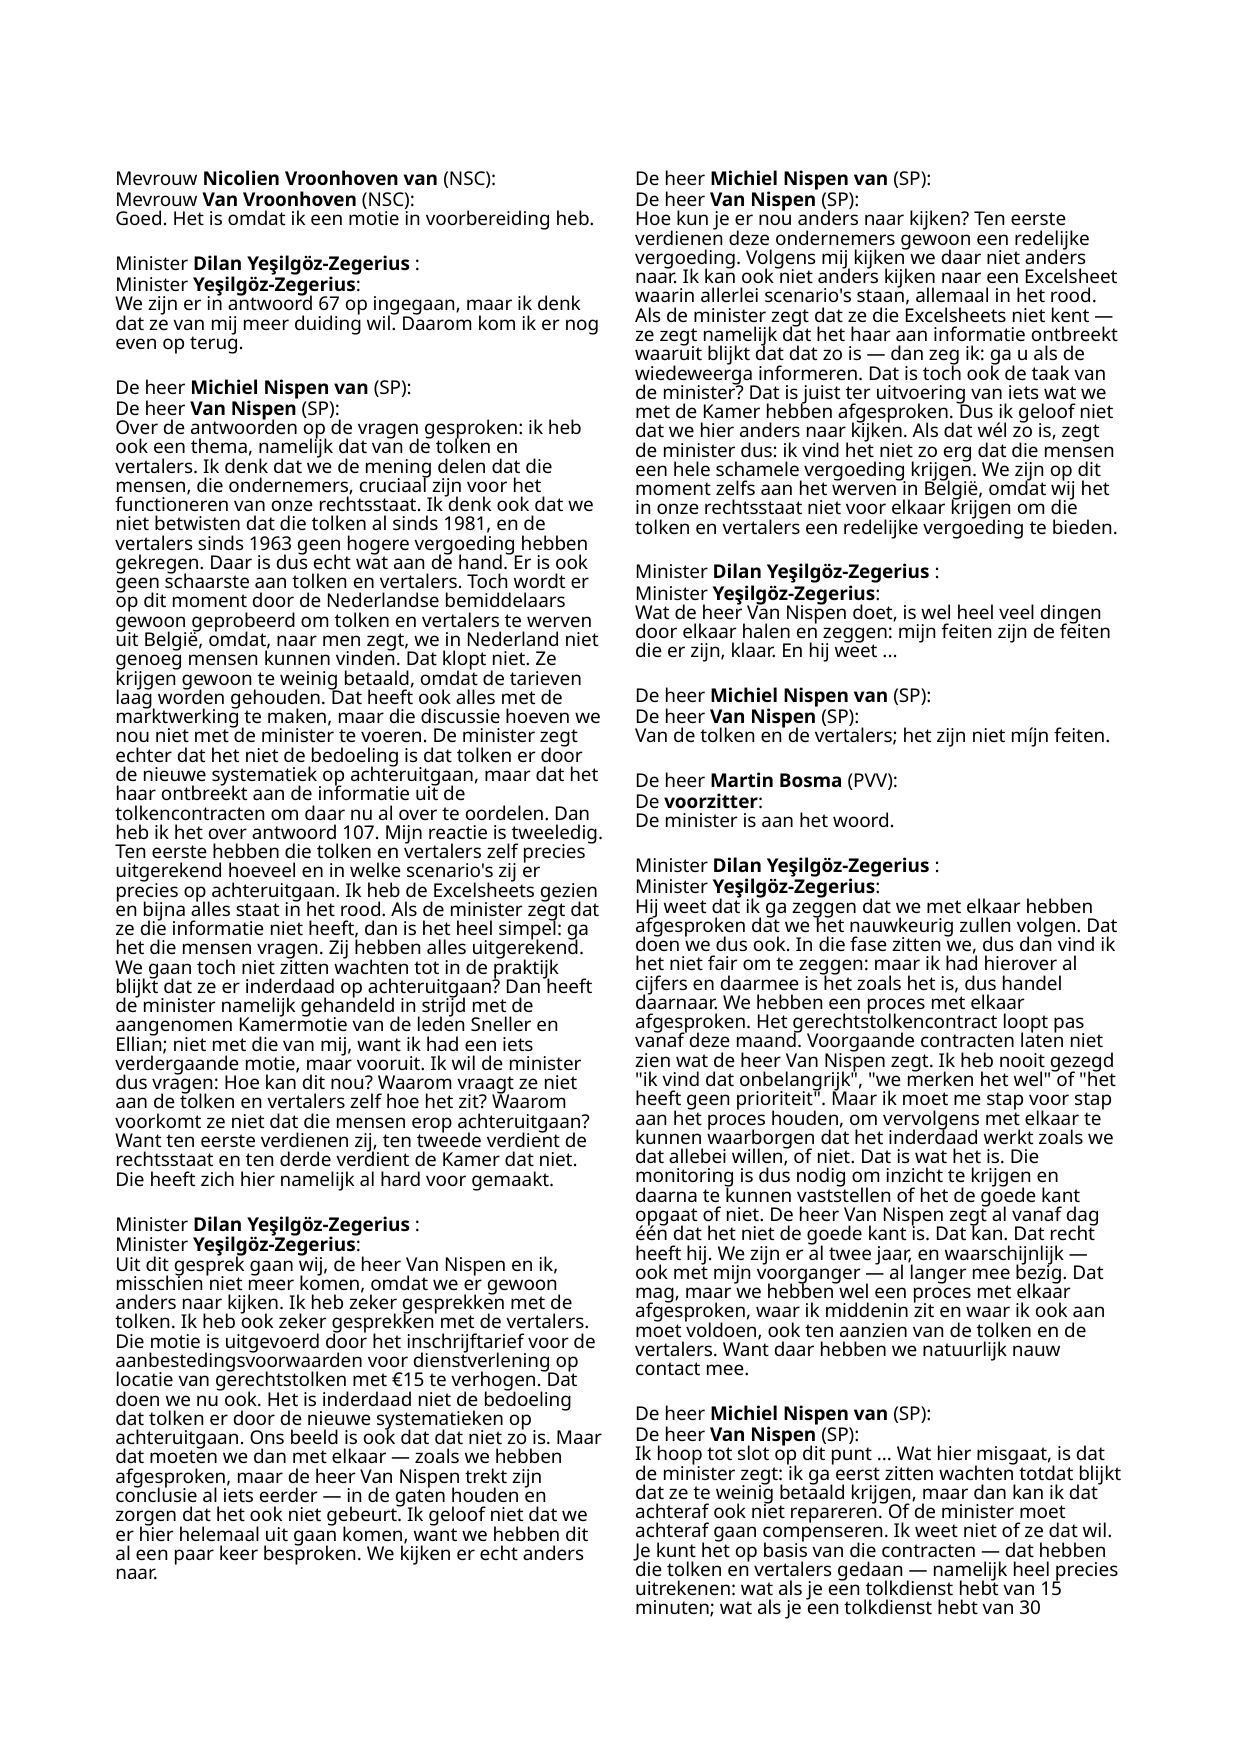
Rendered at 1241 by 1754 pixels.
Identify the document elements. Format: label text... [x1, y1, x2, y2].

text Minister Yeşilgöz-Zegerius: [635, 878, 1125, 898]
text De heer Martin Bosma (PVV): [635, 767, 1125, 793]
text Uit dit gesprek gaan wij, de heer Van Nispen en ik, misschien niet meer komen, omdat we er gewoon anders naar kijken. Ik heb zeker gesprekken met de tolken. Ik heb ook zeker gesprekken met de vertalers. Die motie is uitgevoerd door het inschrijftarief voor de aanbestedingsvoorwaarden voor dienstverlening op locatie van gerechtstolken met €15 te verhogen. Dat doen we nu ook. Het is inderdaad niet de bedoeling dat tolken er door de nieuwe systematieken op achteruitgaan. Ons beeld is ook dat dat niet zo is. Maar dat moeten we dan met elkaar — zoals we hebben afgesproken, maar de heer Van Nispen trekt zijn conclusie al iets eerder — in de gaten houden en zorgen dat het ook niet gebeurt. Ik geloof niet dat we er hier helemaal uit gaan komen, want we hebben dit al een paar keer besproken. We kijken er echt anders naar. [115, 1256, 605, 1583]
text Minister Yeşilgöz-Zegerius: [115, 1236, 605, 1256]
text De minister is aan het woord. [635, 812, 1125, 832]
text Mevrouw Nicolien Vroonhoven van (NSC): [115, 165, 605, 191]
text Mevrouw Van Vroonhoven (NSC): [115, 191, 605, 210]
text De heer Michiel Nispen van (SP): [115, 374, 605, 400]
text Goed. Het is omdat ik een motie in voorbereiding heb. [115, 210, 605, 229]
text Minister Dilan Yeşilgöz-Zegerius : [115, 250, 605, 276]
text Minister Yeşilgöz-Zegerius: [635, 584, 1125, 604]
text De heer Van Nispen (SP): [635, 708, 1125, 727]
text De heer Van Nispen (SP): [115, 400, 605, 419]
text Minister Dilan Yeşilgöz-Zegerius : [115, 1211, 605, 1236]
text Hij weet dat ik ga zeggen dat we met elkaar hebben afgesproken dat we het nauwkeurig zullen volgen. Dat doen we dus ook. In die fase zitten we, dus dan vind ik het niet fair om te zeggen: maar ik had hierover al cijfers en daarmee is het zoals het is, dus handel daarnaar. We hebben een proces met elkaar afgesproken. Het gerechtstolkencontract loopt pas vanaf deze maand. Voorgaande contracten laten niet zien wat de heer Van Nispen zegt. Ik heb nooit gezegd "ik vind dat onbelangrijk", "we merken het wel" of "het heeft geen prioriteit". Maar ik moet me stap voor stap aan het proces houden, om vervolgens met elkaar te kunnen waarborgen dat het inderdaad werkt zoals we dat allebei willen, of niet. Dat is wat het is. Die monitoring is dus nodig om inzicht te krijgen en daarna te kunnen vaststellen of het de goede kant opgaat of niet. De heer Van Nispen zegt al vanaf dag één dat het niet de goede kant is. Dat kan. Dat recht heeft hij. We zijn er al twee jaar, en waarschijnlijk — ook met mijn voorganger — al langer mee bezig. Dat mag, maar we hebben wel een proces met elkaar afgesproken, waar ik middenin zit en waar ik ook aan moet voldoen, ook ten aanzien van de tolken en de vertalers. Want daar hebben we natuurlijk nauw contact mee. [635, 898, 1125, 1379]
text Ik hoop tot slot op dit punt ... Wat hier misgaat, is dat de minister zegt: ik ga eerst zitten wachten totdat blijkt dat ze te weinig betaald krijgen, maar dan kan ik dat achteraf ook niet repareren. Of de minister moet achteraf gaan compenseren. Ik weet niet of ze dat wil. Je kunt het op basis van die contracten — dat hebben die tolken en vertalers gedaan — namelijk heel precies uitrekenen: wat als je een tolkdienst hebt van 15 minuten; wat als je een tolkdienst hebt van 30 [635, 1445, 1125, 1619]
text We zijn er in antwoord 67 op ingegaan, maar ik denk dat ze van mij meer duiding wil. Daarom kom ik er nog even op terug. [115, 295, 605, 353]
text De heer Michiel Nispen van (SP): [635, 1400, 1125, 1426]
text Minister Dilan Yeşilgöz-Zegerius : [635, 559, 1125, 584]
text Hoe kun je er nou anders naar kijken? Ten eerste verdienen deze ondernemers gewoon een redelijke vergoeding. Volgens mij kijken we daar niet anders naar. Ik kan ook niet anders kijken naar een Excelsheet waarin allerlei scenario's staan, allemaal in het rood. Als de minister zegt dat ze die Excelsheets niet kent — ze zegt namelijk dat het haar aan informatie ontbreekt waaruit blijkt dat dat zo is — dan zeg ik: ga u als de wiedeweerga informeren. Dat is toch ook de taak van de minister? Dat is juist ter uitvoering van iets wat we met de Kamer hebben afgesproken. Dus ik geloof niet dat we hier anders naar kijken. Als dat wél zo is, zegt de minister dus: ik vind het niet zo erg dat die mensen een hele schamele vergoeding krijgen. We zijn op dit moment zelfs aan het werven in België, omdat wij het in onze rechtsstaat niet voor elkaar krijgen om die tolken en vertalers een redelijke vergoeding te bieden. [635, 210, 1125, 538]
text De heer Michiel Nispen van (SP): [635, 165, 1125, 191]
text De voorzitter: [635, 793, 1125, 812]
text Over de antwoorden op de vragen gesproken: ik heb ook een thema, namelijk dat van de tolken en vertalers. Ik denk dat we de mening delen dat die mensen, die ondernemers, cruciaal zijn voor het functioneren van onze rechtsstaat. Ik denk ook dat we niet betwisten dat die tolken al sinds 1981, en de vertalers sinds 1963 geen hogere vergoeding hebben gekregen. Daar is dus echt wat aan de hand. Er is ook geen schaarste aan tolken en vertalers. Toch wordt er op dit moment door de Nederlandse bemiddelaars gewoon geprobeerd om tolken en vertalers te werven uit België, omdat, naar men zegt, we in Nederland niet genoeg mensen kunnen vinden. Dat klopt niet. Ze krijgen gewoon te weinig betaald, omdat de tarieven laag worden gehouden. Dat heeft ook alles met de marktwerking te maken, maar die discussie hoeven we nou niet met de minister te voeren. De minister zegt echter dat het niet de bedoeling is dat tolken er door de nieuwe systematiek op achteruitgaan, maar dat het haar ontbreekt aan de informatie uit de tolkencontracten om daar nu al over te oordelen. Dan heb ik het over antwoord 107. Mijn reactie is tweeledig. Ten eerste hebben die tolken en vertalers zelf precies uitgerekend hoeveel en in welke scenario's zij er precies op achteruitgaan. Ik heb de Excelsheets gezien en bijna alles staat in het rood. Als de minister zegt dat ze die informatie niet heeft, dan is het heel simpel: ga het die mensen vragen. Zij hebben alles uitgerekend. We gaan toch niet zitten wachten tot in de praktijk blijkt dat ze er inderdaad op achteruitgaan? Dan heeft de minister namelijk gehandeld in strijd met de aangenomen Kamermotie van de leden Sneller en Ellian; niet met die van mij, want ik had een iets verdergaande motie, maar vooruit. Ik wil de minister dus vragen: Hoe kan dit nou? Waarom vraagt ze niet aan de tolken en vertalers zelf hoe het zit? Waarom voorkomt ze niet dat die mensen erop achteruitgaan? Want ten eerste verdienen zij, ten tweede verdient de rechtsstaat en ten derde verdient de Kamer dat niet. Die heeft zich hier namelijk al hard voor gemaakt. [115, 419, 605, 1190]
text Wat de heer Van Nispen doet, is wel heel veel dingen door elkaar halen en zeggen: mijn feiten zijn de feiten die er zijn, klaar. En hij weet ... [635, 604, 1125, 662]
text Van de tolken en de vertalers; het zijn niet míjn feiten. [635, 727, 1125, 747]
text De heer Van Nispen (SP): [635, 1426, 1125, 1445]
text De heer Michiel Nispen van (SP): [635, 682, 1125, 708]
text De heer Van Nispen (SP): [635, 191, 1125, 210]
text Minister Yeşilgöz-Zegerius: [115, 276, 605, 295]
text Minister Dilan Yeşilgöz-Zegerius : [635, 853, 1125, 878]
